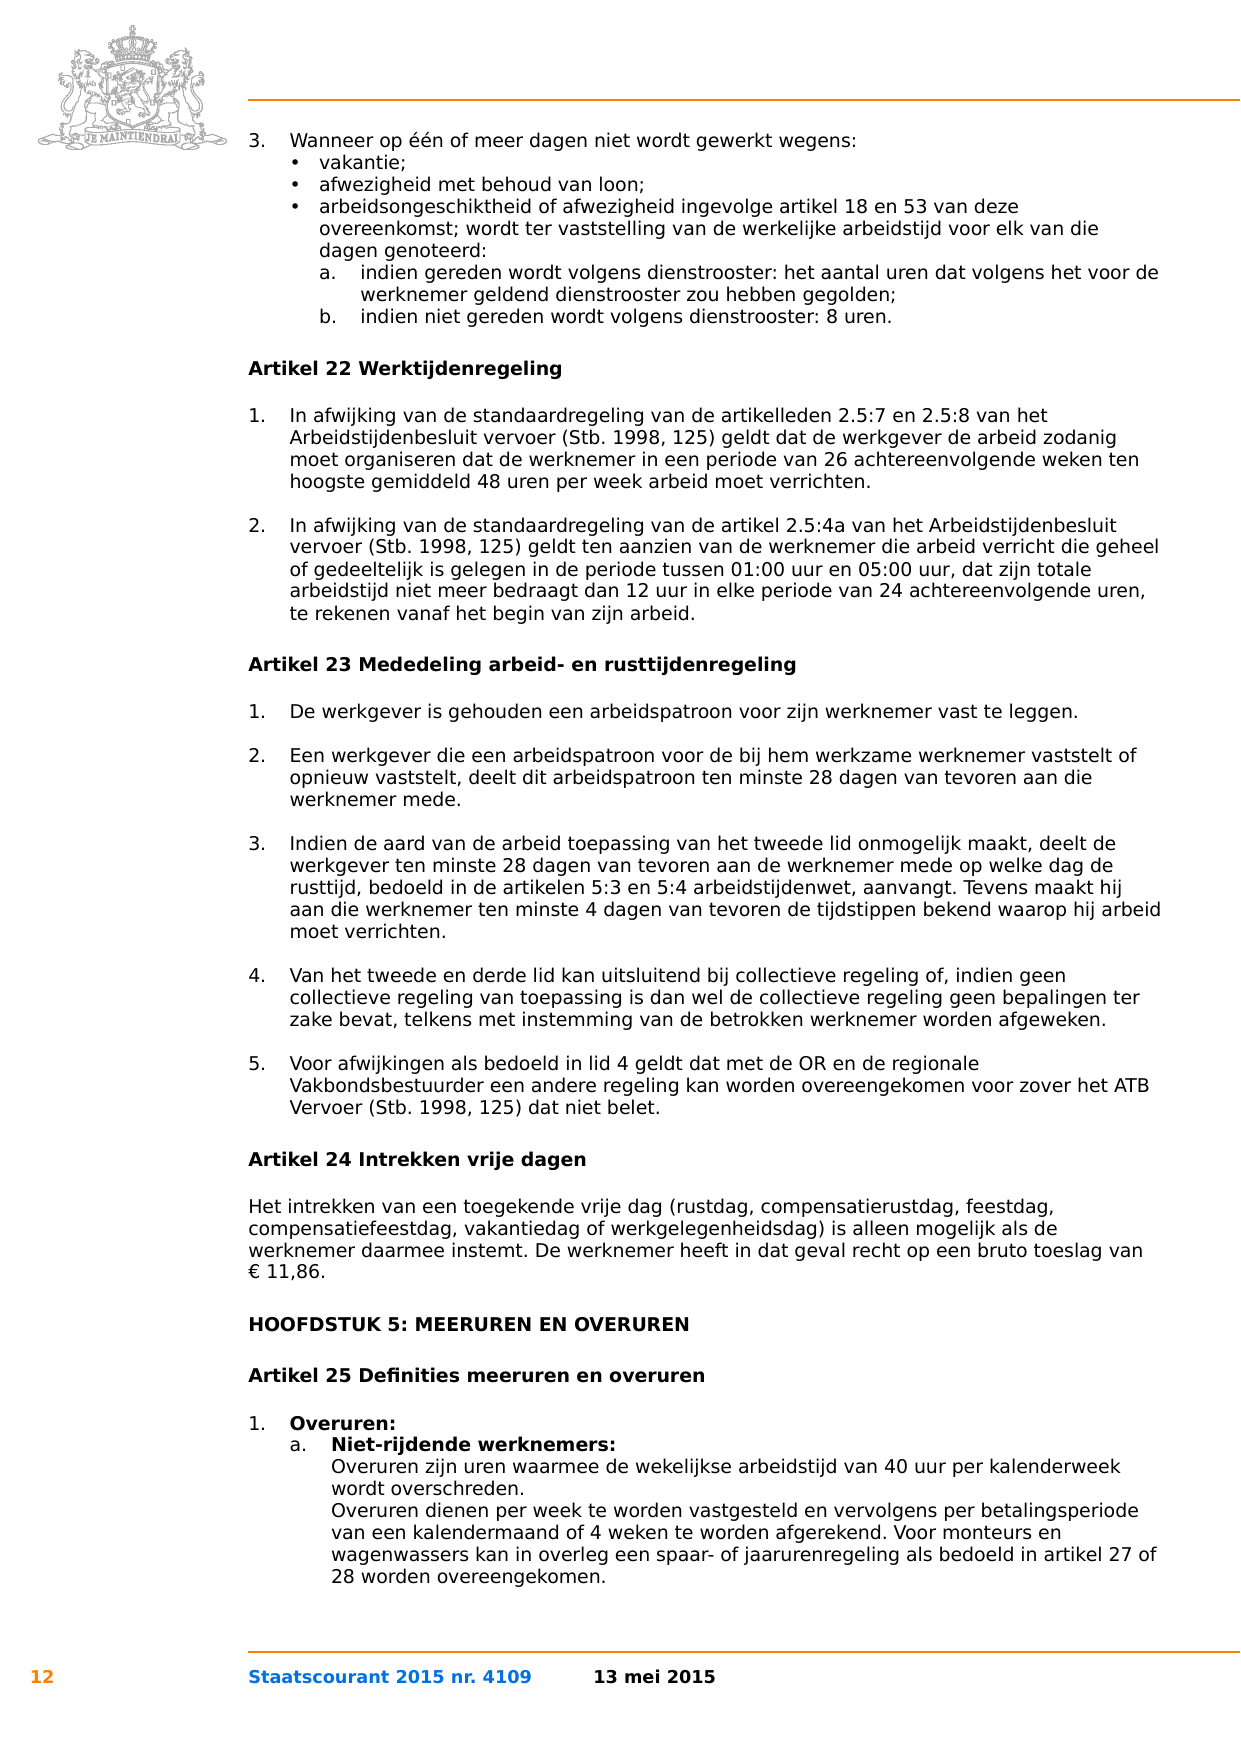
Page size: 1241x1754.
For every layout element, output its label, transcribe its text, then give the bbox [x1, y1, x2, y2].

subtitle Artikel 22 Werktijdenregeling [248, 358, 1163, 380]
subtitle Artikel 25 Definities meeruren en overuren [248, 1365, 1163, 1387]
subtitle HOOFDSTUK 5: MEERUREN EN OVERUREN [248, 1313, 1163, 1335]
text Overuren zijn uren waarmee de wekelijkse arbeidstijd van 40 uur per kalenderweek wordt overschreden. [331, 1456, 1163, 1500]
text Overuren dienen per week te worden vastgesteld en vervolgens per betalingsperiode van een kalendermaand of 4 weken te worden afgerekend. Voor monteurs en wagenwassers kan in overleg een spaar- of jaarurenregeling als bedoeld in artikel 27 of 28 worden overeengekomen. [331, 1500, 1163, 1588]
picture [38, 25, 227, 150]
text 1. Overuren: [248, 1412, 1163, 1434]
text 1. De werkgever is gehouden een arbeidspatroon voor zijn werknemer vast te leggen. [248, 701, 1163, 723]
text a. indien gereden wordt volgens dienstrooster: het aantal uren dat volgens het voor de werknemer geldend dienstrooster zou hebben gegolden; [319, 262, 1163, 306]
text • vakantie; [289, 152, 1163, 174]
text 3. Indien de aard van de arbeid toepassing van het tweede lid onmogelijk maakt, deelt de werkgever ten minste 28 dagen van tevoren aan de werknemer mede op welke dag de rusttijd, bedoeld in de artikelen 5:3 en 5:4 arbeidstijdenwet, aanvangt. Tevens maakt hij aan die werknemer ten minste 4 dagen van tevoren de tijdstippen bekend waarop hij arbeid moet verrichten. [248, 833, 1163, 943]
text • afwezigheid met behoud van loon; [289, 174, 1163, 196]
text 2. In afwijking van de standaardregeling van de artikel 2.5:4a van het Arbeidstijdenbesluit vervoer (Stb. 1998, 125) geldt ten aanzien van de werknemer die arbeid verricht die geheel of gedeeltelijk is gelegen in de periode tussen 01:00 uur en 05:00 uur, dat zijn totale arbeidstijd niet meer bedraagt dan 12 uur in elke periode van 24 achtereenvolgende uren, te rekenen vanaf het begin van zijn arbeid. [248, 514, 1163, 624]
text • arbeidsongeschiktheid of afwezigheid ingevolge artikel 18 en 53 van deze overeenkomst; wordt ter vaststelling van de werkelijke arbeidstijd voor elk van die dagen genoteerd: [289, 196, 1163, 262]
subtitle Artikel 24 Intrekken vrije dagen [248, 1148, 1163, 1171]
subtitle Artikel 23 Mededeling arbeid- en rusttijdenregeling [248, 654, 1163, 676]
text 3. Wanneer op één of meer dagen niet wordt gewerkt wegens: [248, 130, 1163, 152]
text 4. Van het tweede en derde lid kan uitsluitend bij collectieve regeling of, indien geen collectieve regeling van toepassing is dan wel de collectieve regeling geen bepalingen ter zake bevat, telkens met instemming van de betrokken werknemer worden afgeweken. [248, 965, 1163, 1031]
text 2. Een werkgever die een arbeidspatroon voor de bij hem werkzame werknemer vaststelt of opnieuw vaststelt, deelt dit arbeidspatroon ten minste 28 dagen van tevoren aan die werknemer mede. [248, 745, 1163, 811]
text b. indien niet gereden wordt volgens dienstrooster: 8 uren. [319, 306, 1163, 328]
text 5. Voor afwijkingen als bedoeld in lid 4 geldt dat met de OR en de regionale Vakbondsbestuurder een andere regeling kan worden overeengekomen voor zover het ATB Vervoer (Stb. 1998, 125) dat niet belet. [248, 1053, 1163, 1118]
text 1. In afwijking van de standaardregeling van de artikelleden 2.5:7 en 2.5:8 van het Arbeidstijdenbesluit vervoer (Stb. 1998, 125) geldt dat de werkgever de arbeid zodanig moet organiseren dat de werknemer in een periode van 26 achtereenvolgende weken ten hoogste gemiddeld 48 uren per week arbeid moet verrichten. [248, 405, 1163, 493]
text a. Niet-rijdende werknemers: [289, 1434, 1163, 1456]
text Het intrekken van een toegekende vrije dag (rustdag, compensatierustdag, feestdag, compensatiefeestdag, vakantiedag of werkgelegenheidsdag) is alleen mogelijk als de werknemer daarmee instemt. De werknemer heeft in dat geval recht op een bruto toeslag van € 11,86. [248, 1196, 1163, 1283]
